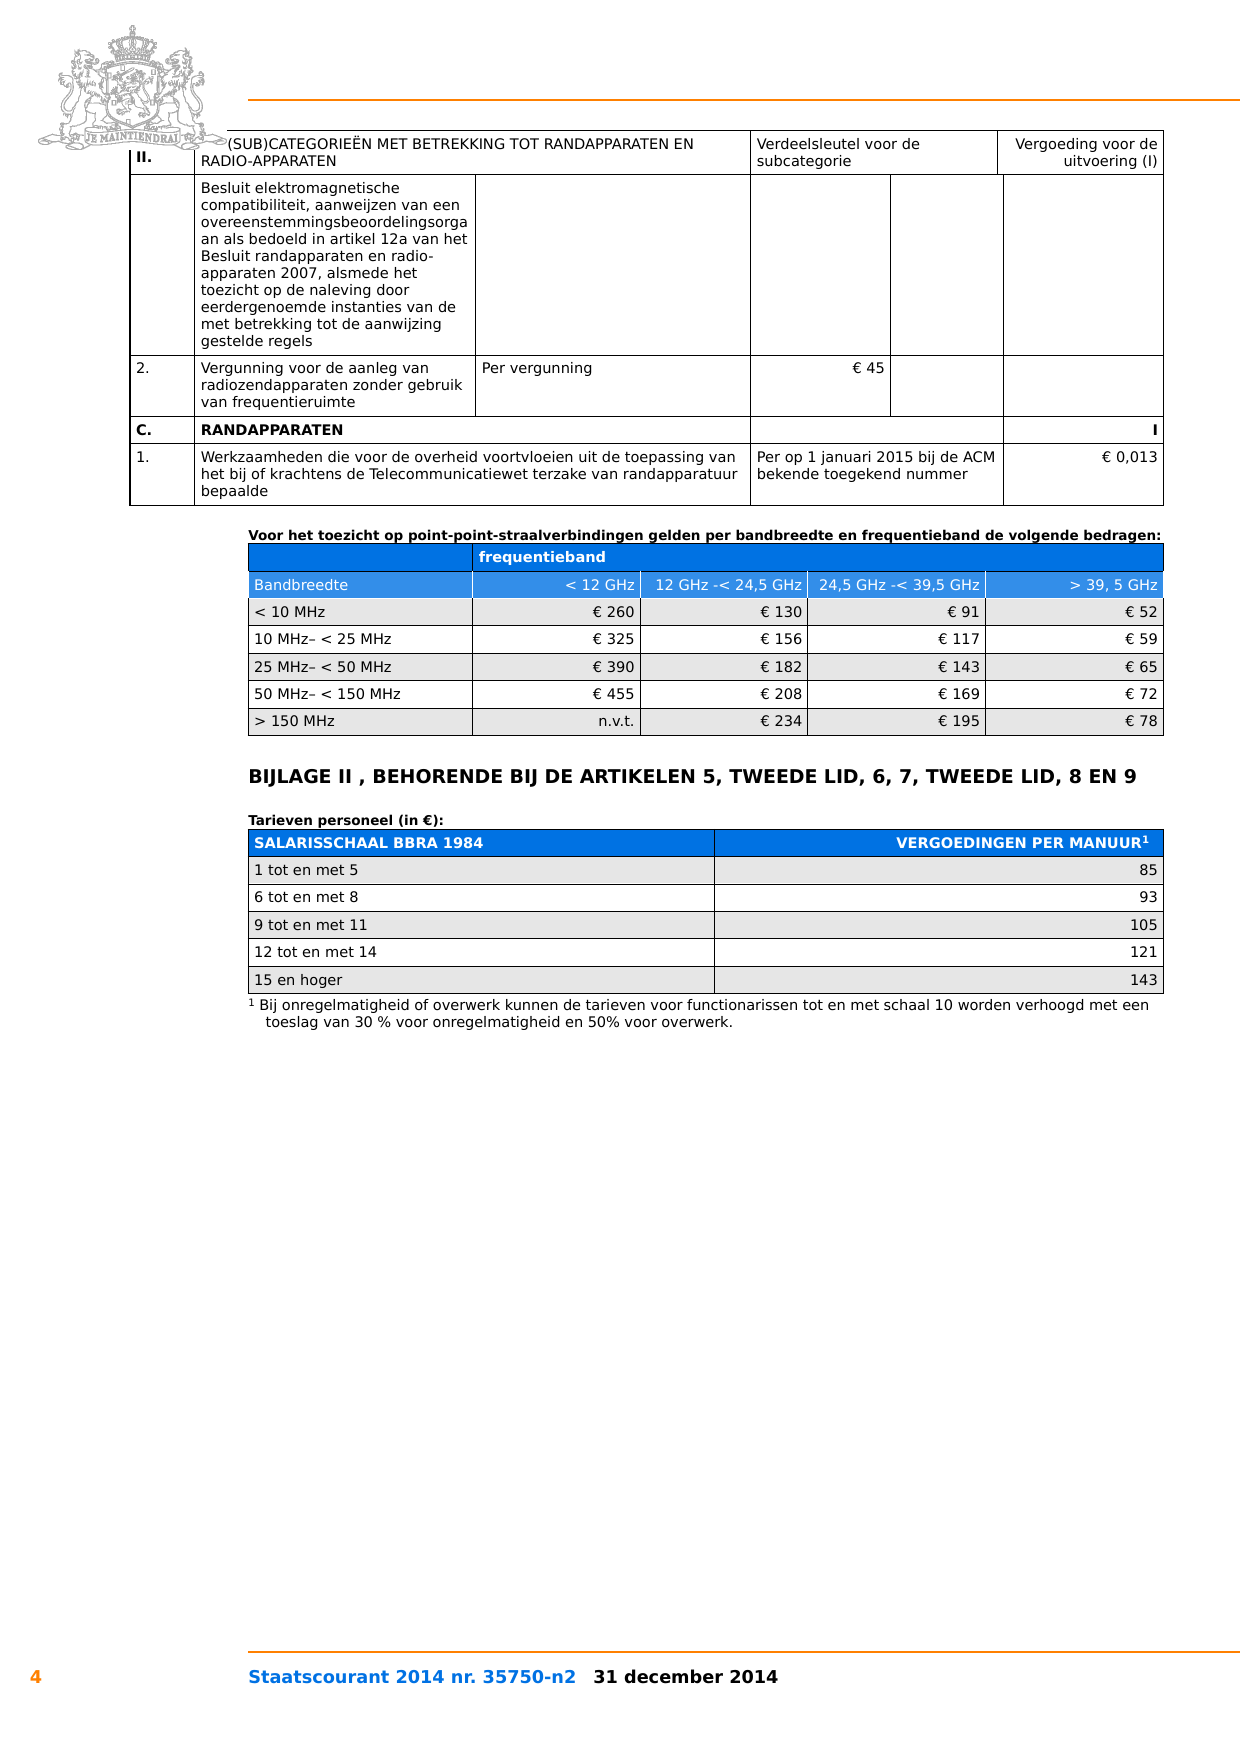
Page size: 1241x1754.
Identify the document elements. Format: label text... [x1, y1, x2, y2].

table_cell € 59 [986, 626, 1163, 653]
table_cell [476, 175, 750, 354]
table_cell € 169 [808, 681, 985, 708]
table_cell [131, 175, 194, 354]
table_cell € 78 [986, 709, 1163, 735]
table_cell 24,5 GHz -< 39,5 GHz [808, 572, 985, 598]
table_header II. [131, 150, 194, 174]
table_cell 143 [715, 967, 1163, 993]
table_cell [891, 356, 1003, 416]
table_cell € 208 [641, 681, 807, 708]
table_cell € 195 [808, 709, 985, 735]
table_cell 1 tot en met 5 [249, 857, 714, 883]
table_cell 12 GHz -< 24,5 GHz [641, 572, 807, 598]
table_cell € 455 [473, 681, 640, 708]
table_cell frequentieband [473, 544, 1163, 571]
table_cell Bandbreedte [249, 572, 472, 598]
table_cell Per vergunning [476, 356, 750, 416]
table_cell € 45 [751, 356, 890, 416]
table_cell € 72 [986, 681, 1163, 708]
table_cell SALARISSCHAAL BBRA 1984 [249, 830, 714, 856]
table_cell RANDAPPARATEN [195, 417, 750, 443]
table_cell [1004, 175, 1163, 354]
table_cell C. [131, 417, 194, 443]
table_cell 6 tot en met 8 [249, 885, 714, 911]
table_cell Werkzaamheden die voor de overheid voortvloeien uit de toepassing van het bij of krachtens de Telecommunicatiewet terzake van randapparatuur bepaalde [195, 444, 750, 504]
table_cell Per op 1 januari 2015 bij de ACM bekende toegekend nummer [751, 444, 1003, 504]
table_cell € 65 [986, 654, 1163, 680]
table_cell € 234 [641, 709, 807, 735]
table_cell 15 en hoger [249, 967, 714, 993]
table_cell < 12 GHz [473, 572, 640, 598]
table_cell € 156 [641, 626, 807, 653]
subtitle BIJLAGE II , BEHORENDE BIJ DE ARTIKELEN 5, TWEEDE LID, 6, 7, TWEEDE LID, 8 EN 9 [248, 766, 1163, 788]
table_cell Besluit elektromagnetische compatibiliteit, aanweijzen van een overeenstemmingsbeoordelingsorgaan als bedoeld in artikel 12a van het Besluit randapparaten en radio-apparaten 2007, alsmede het toezicht op de naleving door eerdergenoemde instanties van de met betrekking tot de aanwijzing gestelde regels [195, 175, 475, 354]
table_cell Vergunning voor de aanleg van radiozendapparaten zonder gebruik van frequentieruimte [195, 356, 475, 416]
table_cell 105 [715, 912, 1163, 938]
table_header Voor het toezicht op point-point-straalverbindingen gelden per bandbreedte en frequentieband de volgende bedragen: [248, 528, 1163, 543]
table_cell 1 Bij onregelmatigheid of overwerk kunnen de tarieven voor functionarissen tot en met schaal 10 worden verhoogd met een toeslag van 30 % voor onregelmatigheid en 50% voor overwerk. [248, 994, 1163, 1031]
table_cell [751, 175, 890, 354]
table_cell < 10 MHz [249, 599, 472, 625]
table_cell I [1004, 417, 1163, 443]
table_cell > 39, 5 GHz [986, 572, 1163, 598]
table_cell € 117 [808, 626, 985, 653]
table_cell € 260 [473, 599, 640, 625]
table_cell € 325 [473, 626, 640, 653]
table_cell VERGOEDINGEN PER MANUUR1 [715, 830, 1163, 856]
table_header Vergoeding voor de uitvoering (I) [998, 131, 1163, 174]
table_header Verdeelsleutel voor de subcategorie [751, 131, 997, 174]
table_cell € 143 [808, 654, 985, 680]
table_cell 25 MHz– < 50 MHz [249, 654, 472, 680]
table_cell 50 MHz– < 150 MHz [249, 681, 472, 708]
table_cell 12 tot en met 14 [249, 939, 714, 966]
picture [38, 25, 227, 150]
table_cell 2. [131, 356, 194, 416]
table_cell > 150 MHz [249, 709, 472, 735]
table_cell [1004, 356, 1163, 416]
table_cell 93 [715, 885, 1163, 911]
table_header (SUB)CATEGORIEËN MET BETREKKING TOT RANDAPPARATEN EN RADIO-APPARATEN [195, 131, 750, 174]
table_cell [751, 417, 1003, 443]
table_cell 121 [715, 939, 1163, 966]
table_cell € 91 [808, 599, 985, 625]
table_cell 85 [715, 857, 1163, 883]
table_cell € 130 [641, 599, 807, 625]
table_cell € 390 [473, 654, 640, 680]
table_header Tarieven personeel (in €): [248, 813, 1163, 829]
table_cell n.v.t. [473, 709, 640, 735]
table_cell 10 MHz– < 25 MHz [249, 626, 472, 653]
table_cell [249, 544, 472, 571]
table_cell 1. [131, 444, 194, 504]
table_cell € 0,013 [1004, 444, 1163, 504]
table_cell € 182 [641, 654, 807, 680]
table_cell € 52 [986, 599, 1163, 625]
table_cell [891, 175, 1003, 354]
table_cell 9 tot en met 11 [249, 912, 714, 938]
